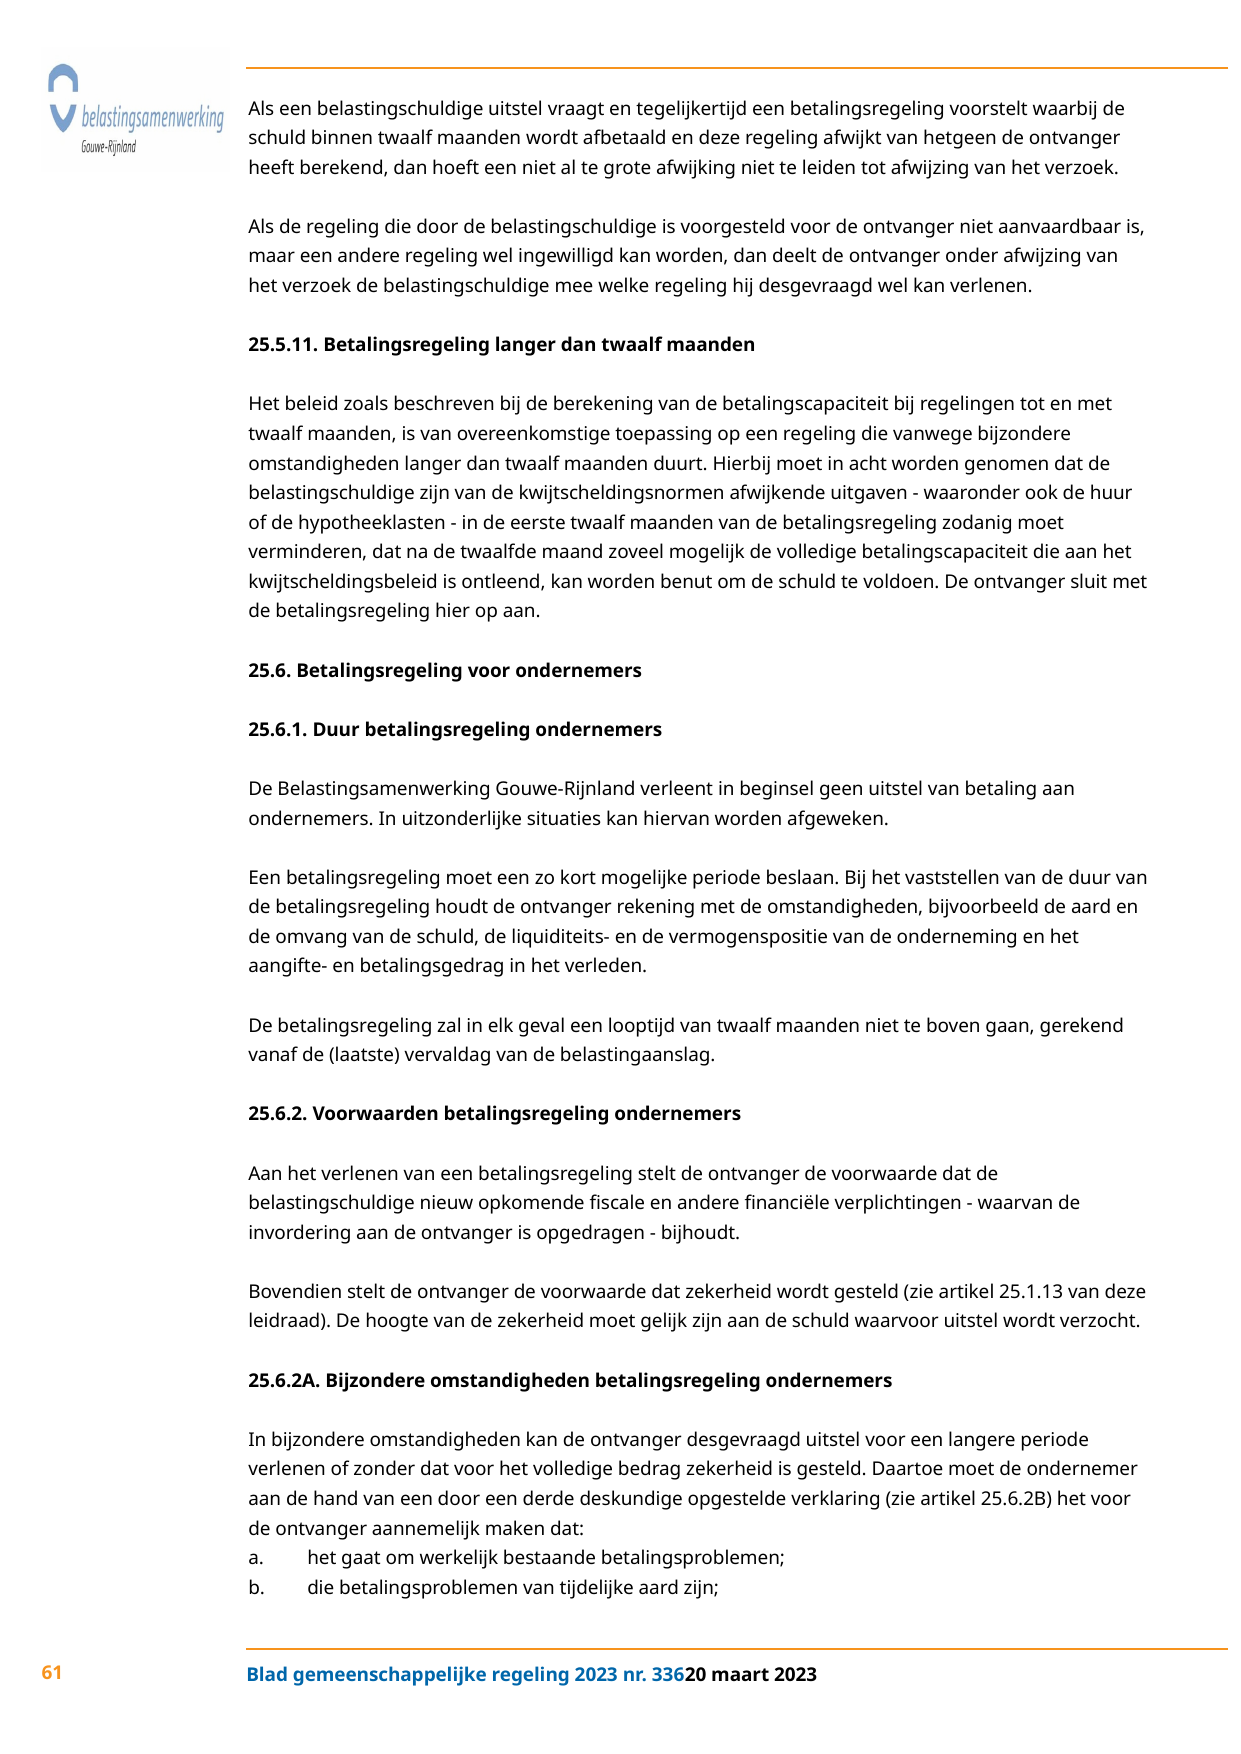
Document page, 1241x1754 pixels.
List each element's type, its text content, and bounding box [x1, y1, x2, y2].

text 25.6.2A. Bijzondere omstandigheden betalingsregeling ondernemers [248, 1367, 1152, 1393]
list het gaat om werkelijk bestaande betalingsproblemen; [248, 1544, 1152, 1570]
text De betalingsregeling zal in elk geval een looptijd van twaalf maanden niet te boven gaan, gerekend vanaf de (laatste) vervaldag van de belastingaanslag. [248, 1012, 1152, 1067]
text 25.6.2. Voorwaarden betalingsregeling ondernemers [248, 1101, 1152, 1126]
text 25.6.1. Duur betalingsregeling ondernemers [248, 716, 1152, 742]
text Als de regeling die door de belastingschuldige is voorgesteld voor de ontvanger niet aanvaardbaar is, maar een andere regeling wel ingewilligd kan worden, dan deelt de ontvanger onder afwijzing van het verzoek de belastingschuldige mee welke regeling hij desgevraagd wel kan verlenen. [248, 213, 1152, 298]
text 25.6. Betalingsregeling voor ondernemers [248, 657, 1152, 683]
text De Belastingsamenwerking Gouwe-Rijnland verleent in beginsel geen uitstel van betaling aan ondernemers. In uitzonderlijke situaties kan hiervan worden afgeweken. [248, 775, 1152, 831]
text Aan het verlenen van een betalingsregeling stelt de ontvanger de voorwaarde dat de belastingschuldige nieuw opkomende fiscale en andere financiële verplichtingen - waarvan de invordering aan de ontvanger is opgedragen - bijhoudt. [248, 1160, 1152, 1245]
text Het beleid zoals beschreven bij de berekening van de betalingscapaciteit bij regelingen tot en met twaalf maanden, is van overeenkomstige toepassing op een regeling die vanwege bijzondere omstandigheden langer dan twaalf maanden duurt. Hierbij moet in acht worden genomen dat de belastingschuldige zijn van de kwijtscheldingsnormen afwijkende uitgaven - waaronder ook de huur of de hypotheeklasten - in de eerste twaalf maanden van de betalingsregeling zodanig moet verminderen, dat na de twaalfde maand zoveel mogelijk de volledige betalingscapaciteit die aan het kwijtscheldingsbeleid is ontleend, kan worden benut om de schuld te voldoen. De ontvanger sluit met de betalingsregeling hier op aan. [248, 391, 1152, 623]
text 25.5.11. Betalingsregeling langer dan twaalf maanden [248, 331, 1152, 357]
text Bovendien stelt de ontvanger de voorwaarde dat zekerheid wordt gesteld (zie artikel 25.1.13 van deze leidraad). De hoogte van de zekerheid moet gelijk zijn aan de schuld waarvoor uitstel wordt verzocht. [248, 1278, 1152, 1333]
text Een betalingsregeling moet een zo kort mogelijke periode beslaan. Bij het vaststellen van de duur van de betalingsregeling houdt de ontvanger rekening met de omstandigheden, bijvoorbeeld de aard en de omvang van de schuld, de liquiditeits- en de vermogenspositie van de onderneming en het aangifte- en betalingsgedrag in het verleden. [248, 864, 1152, 978]
text Als een belastingschuldige uitstel vraagt en tegelijkertijd een betalingsregeling voorstelt waarbij de schuld binnen twaalf maanden wordt afbetaald en deze regeling afwijkt van hetgeen de ontvanger heeft berekend, dan hoeft een niet al te grote afwijking niet te leiden tot afwijzing van het verzoek. [248, 95, 1152, 180]
picture [41, 47, 231, 172]
text In bijzondere omstandigheden kan de ontvanger desgevraagd uitstel voor een langere periode verlenen of zonder dat voor het volledige bedrag zekerheid is gesteld. Daartoe moet de ondernemer aan de hand van een door een derde deskundige opgestelde verklaring (zie artikel 25.6.2B) het voor de ontvanger aannemelijk maken dat: [248, 1426, 1152, 1541]
list die betalingsproblemen van tijdelijke aard zijn; [248, 1574, 1152, 1600]
